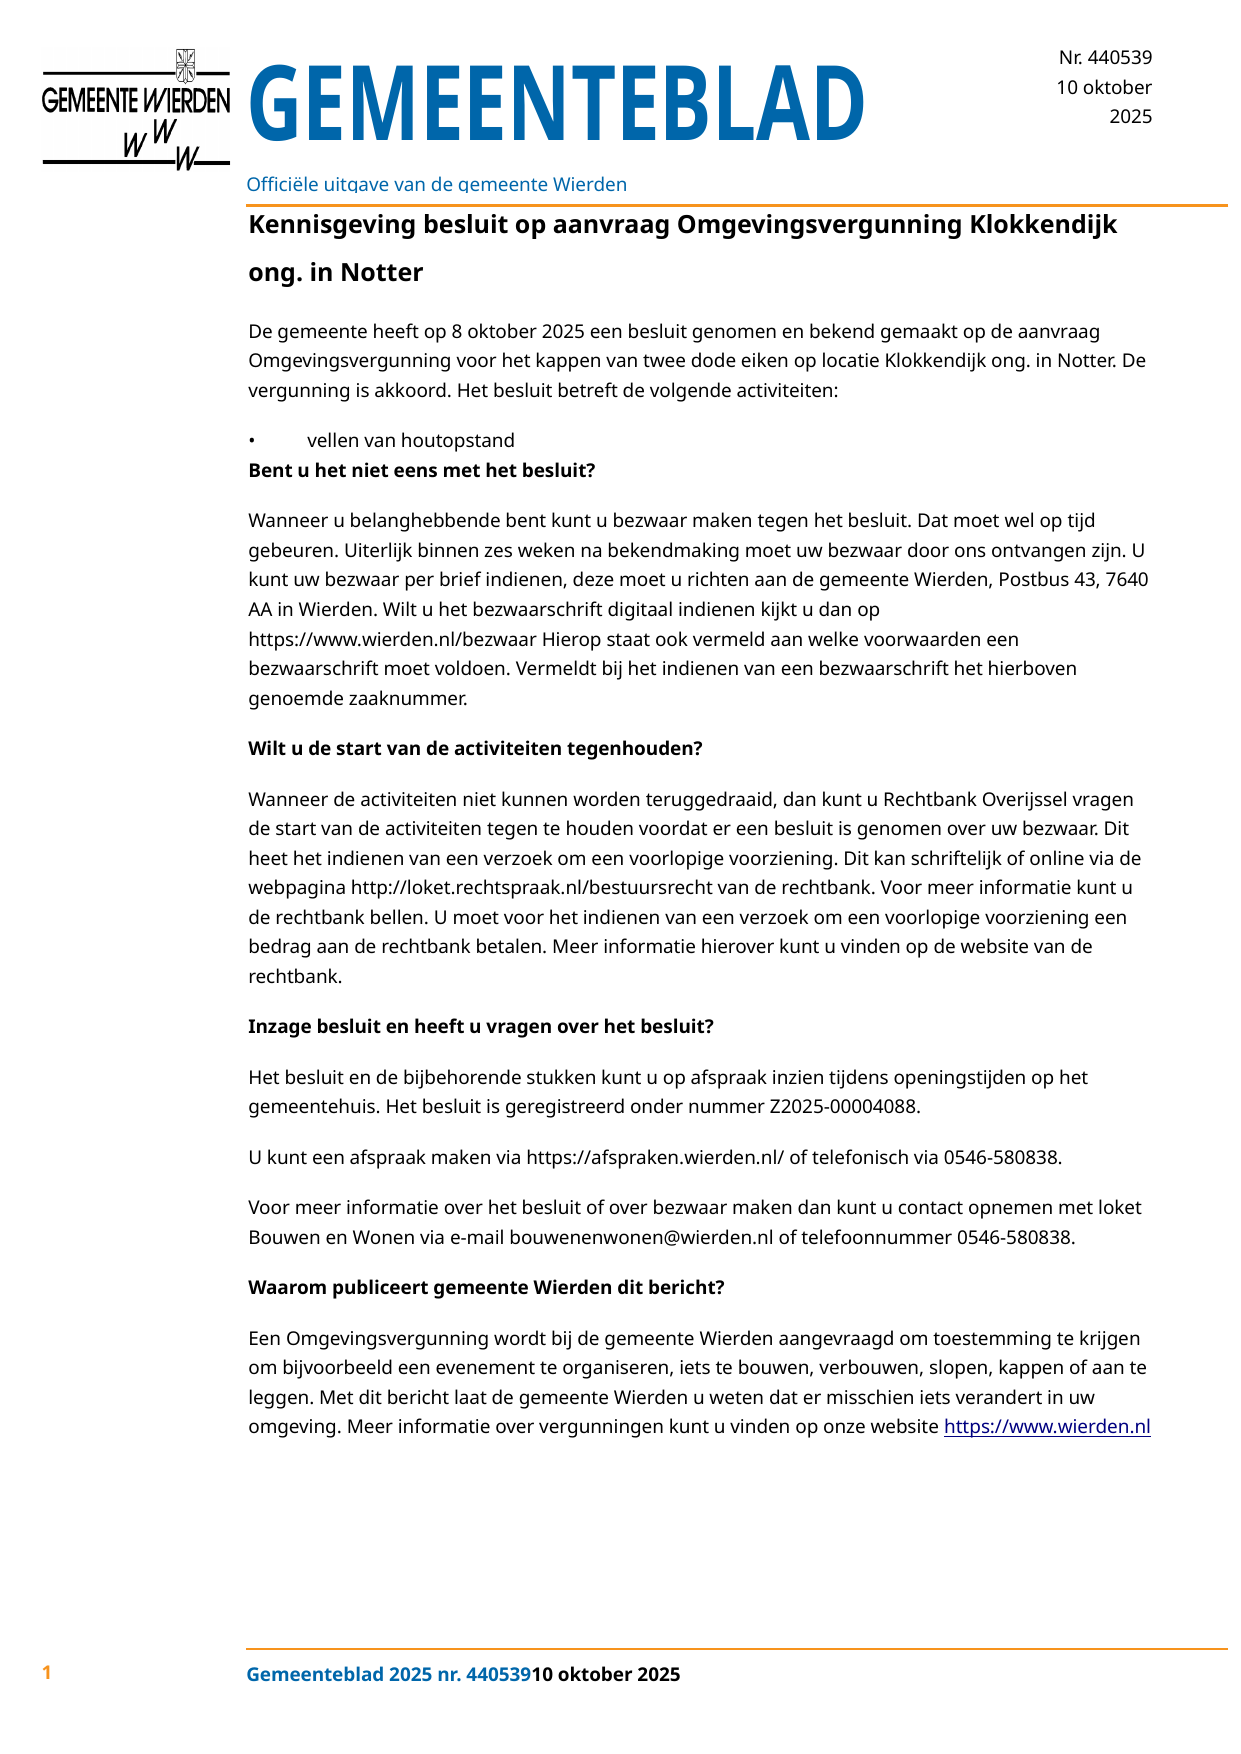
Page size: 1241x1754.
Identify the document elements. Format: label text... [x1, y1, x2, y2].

text Wanneer u belanghebbende bent kunt u bezwaar maken tegen het besluit. Dat moet wel op tijd gebeuren. Uiterlijk binnen zes weken na bekendmaking moet uw bezwaar door ons ontvangen zijn. U kunt uw bezwaar per brief indienen, deze moet u richten aan de gemeente Wierden, Postbus 43, 7640 AA in Wierden. Wilt u het bezwaarschrift digitaal indienen kijkt u dan op https://www.wierden.nl/bezwaar Hierop staat ook vermeld aan welke voorwaarden een bezwaarschrift moet voldoen. Vermeldt bij het indienen van een bezwaarschrift het hierboven genoemde zaaknummer. [248, 507, 1152, 711]
text Bent u het niet eens met het besluit? [248, 457, 1152, 483]
text Wanneer de activiteiten niet kunnen worden teruggedraaid, dan kunt u Rechtbank Overijssel vragen de start van de activiteiten tegen te houden voordat er een besluit is genomen over uw bezwaar. Dit heet het indienen van een verzoek om een voorlopige voorziening. Dit kan schriftelijk of online via de webpagina http://loket.rechtspraak.nl/bestuursrecht van de rechtbank. Voor meer informatie kunt u de rechtbank bellen. U moet voor het indienen van een verzoek om een voorlopige voorziening een bedrag aan de rechtbank betalen. Meer informatie hierover kunt u vinden op de website van de rechtbank. [248, 786, 1152, 989]
text Voor meer informatie over het besluit of over bezwaar maken dan kunt u contact opnemen met loket Bouwen en Wonen via e-mail bouwenenwonen@wierden.nl of telefoonnummer 0546-580838. [248, 1194, 1152, 1250]
text Waarom publiceert gemeente Wierden dit bericht? [248, 1274, 1152, 1300]
text Wilt u de start van de activiteiten tegenhouden? [248, 735, 1152, 761]
text U kunt een afspraak maken via https://afspraken.wierden.nl/ of telefonisch via 0546-580838. [248, 1144, 1152, 1170]
text Inzage besluit en heeft u vragen over het besluit? [248, 1014, 1152, 1039]
list vellen van houtopstand [248, 427, 1152, 453]
text De gemeente heeft op 8 oktober 2025 een besluit genomen en bekend gemaakt op de aanvraag Omgevingsvergunning voor het kappen van twee dode eiken op locatie Klokkendijk ong. in Notter. De vergunning is akkoord. Het besluit betreft de volgende activiteiten: [248, 318, 1152, 403]
text Een Omgevingsvergunning wordt bij de gemeente Wierden aangevraagd om toestemming te krijgen om bijvoorbeeld een evenement te organiseren, iets te bouwen, verbouwen, slopen, kappen of aan te leggen. Met dit bericht laat de gemeente Wierden u weten dat er misschien iets verandert in uw omgeving. Meer informatie over vergunningen kunt u vinden op onze website https://www.wierden.nl [248, 1325, 1152, 1439]
picture [41, 47, 231, 172]
text Het besluit en de bijbehorende stukken kunt u op afspraak inzien tijdens openingstijden op het gemeentehuis. Het besluit is geregistreerd onder nummer Z2025-00004088. [248, 1064, 1152, 1119]
text Kennisgeving besluit op aanvraag Omgevingsvergunning Klokkendijk ong. in Notter [248, 207, 1152, 288]
